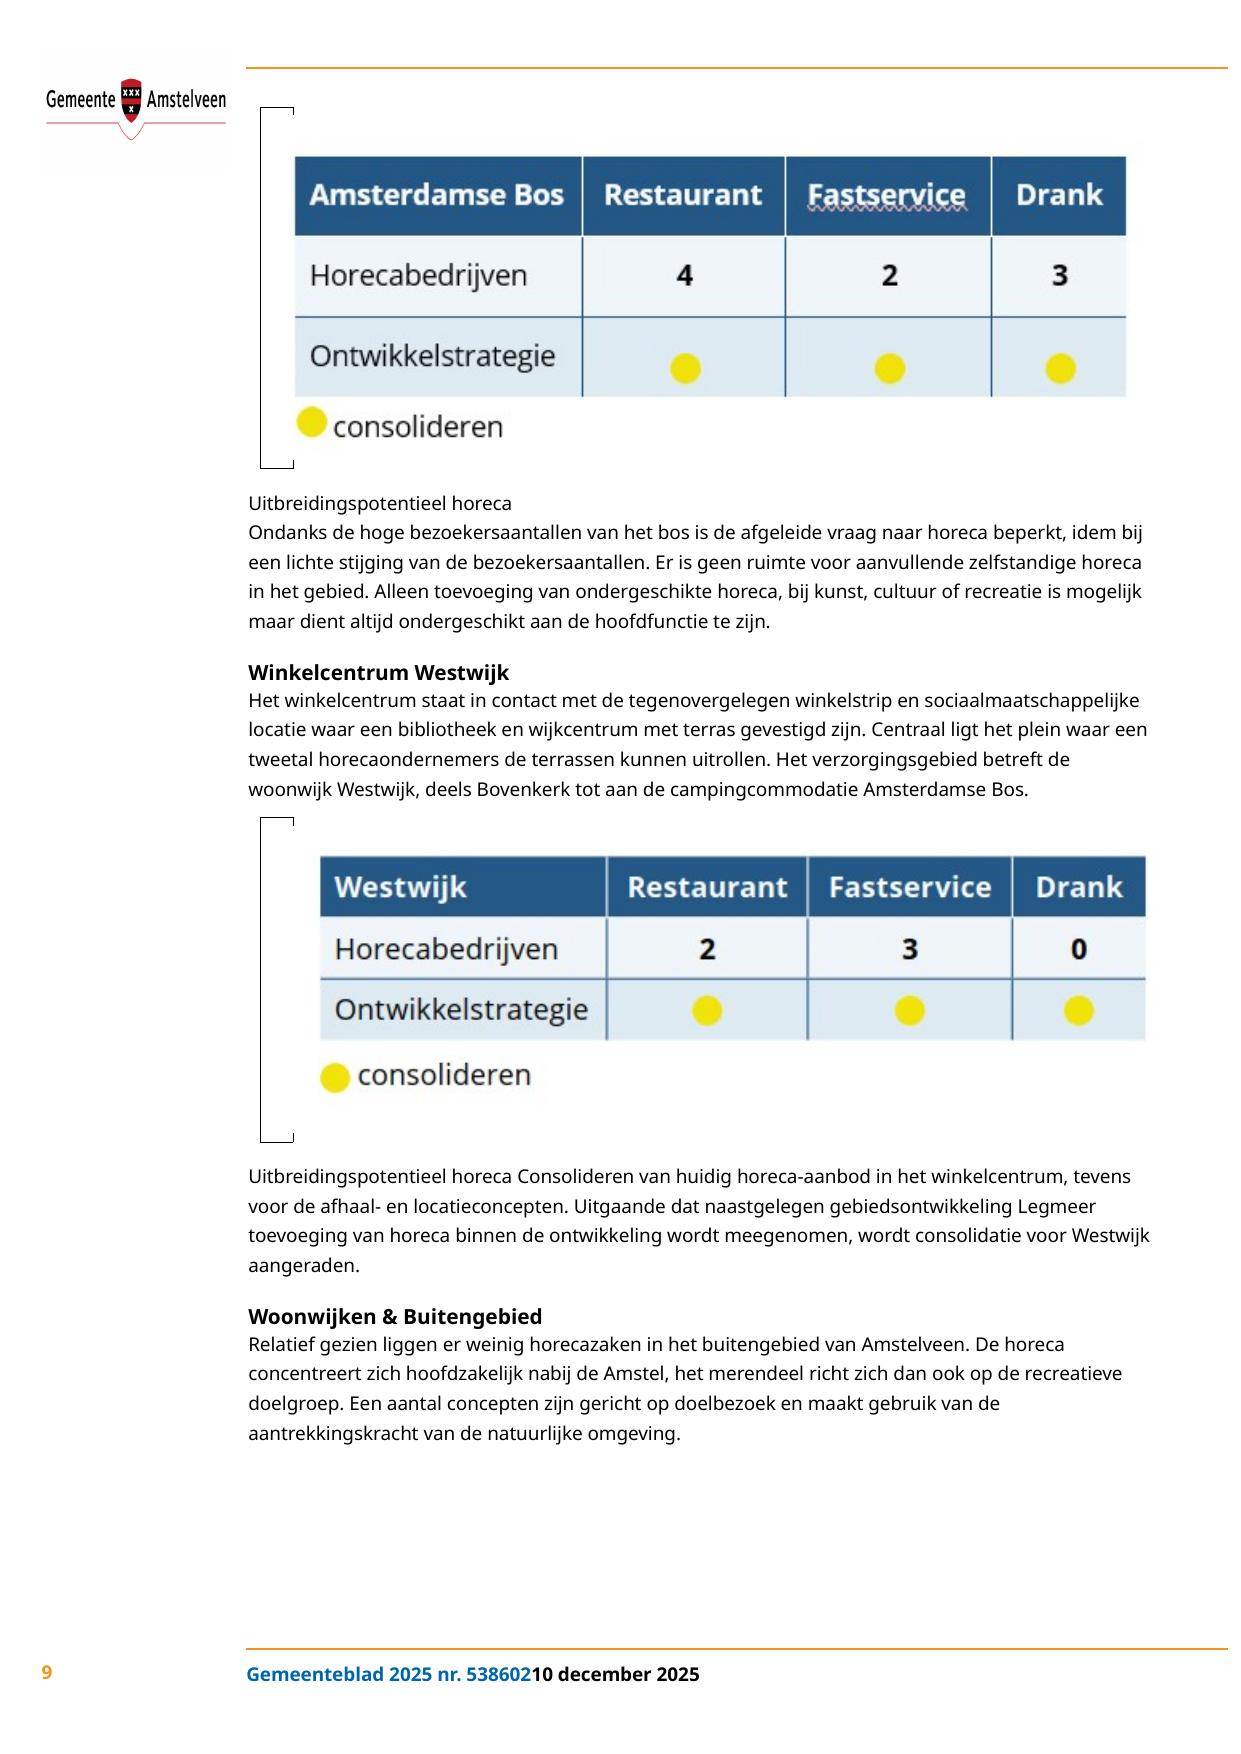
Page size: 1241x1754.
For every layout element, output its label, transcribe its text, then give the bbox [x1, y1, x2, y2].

picture [268, 115, 1173, 460]
text Woonwijken & Buitengebied [248, 1302, 1152, 1331]
picture [268, 826, 1173, 1133]
text Relatief gezien liggen er weinig horecazaken in het buitengebied van Amstelveen. De horeca concentreert zich hoofdzakelijk nabij de Amstel, het merendeel richt zich dan ook op de recreatieve doelgroep. Een aantal concepten zijn gericht op doelbezoek en maakt gebruik van de aantrekkingskracht van de natuurlijke omgeving. [248, 1331, 1152, 1445]
text Uitbreidingspotentieel horeca [248, 490, 1152, 516]
text Uitbreidingspotentieel horeca Consolideren van huidig horeca-aanbod in het winkelcentrum, tevens voor de afhaal- en locatieconcepten. Uitgaande dat naastgelegen gebiedsontwikkeling Legmeer toevoeging van horeca binnen de ontwikkeling wordt meegenomen, wordt consolidatie voor Westwijk aangeraden. [248, 1163, 1152, 1278]
text Winkelcentrum Westwijk [248, 658, 1152, 687]
text Het winkelcentrum staat in contact met de tegenovergelegen winkelstrip en sociaalmaatschappelijke locatie waar een bibliotheek en wijkcentrum met terras gevestigd zijn. Centraal ligt het plein waar een tweetal horecaondernemers de terrassen kunnen uitrollen. Het verzorgingsgebied betreft de woonwijk Westwijk, deels Bovenkerk tot aan de campingcommodatie Amsterdamse Bos. [248, 687, 1152, 801]
picture [41, 47, 231, 172]
text Ondanks de hoge bezoekersaantallen van het bos is de afgeleide vraag naar horeca beperkt, idem bij een lichte stijging van de bezoekersaantallen. Er is geen ruimte voor aanvullende zelfstandige horeca in het gebied. Alleen toevoeging van ondergeschikte horeca, bij kunst, cultuur of recreatie is mogelijk maar dient altijd ondergeschikt aan de hoofdfunctie te zijn. [248, 519, 1152, 634]
